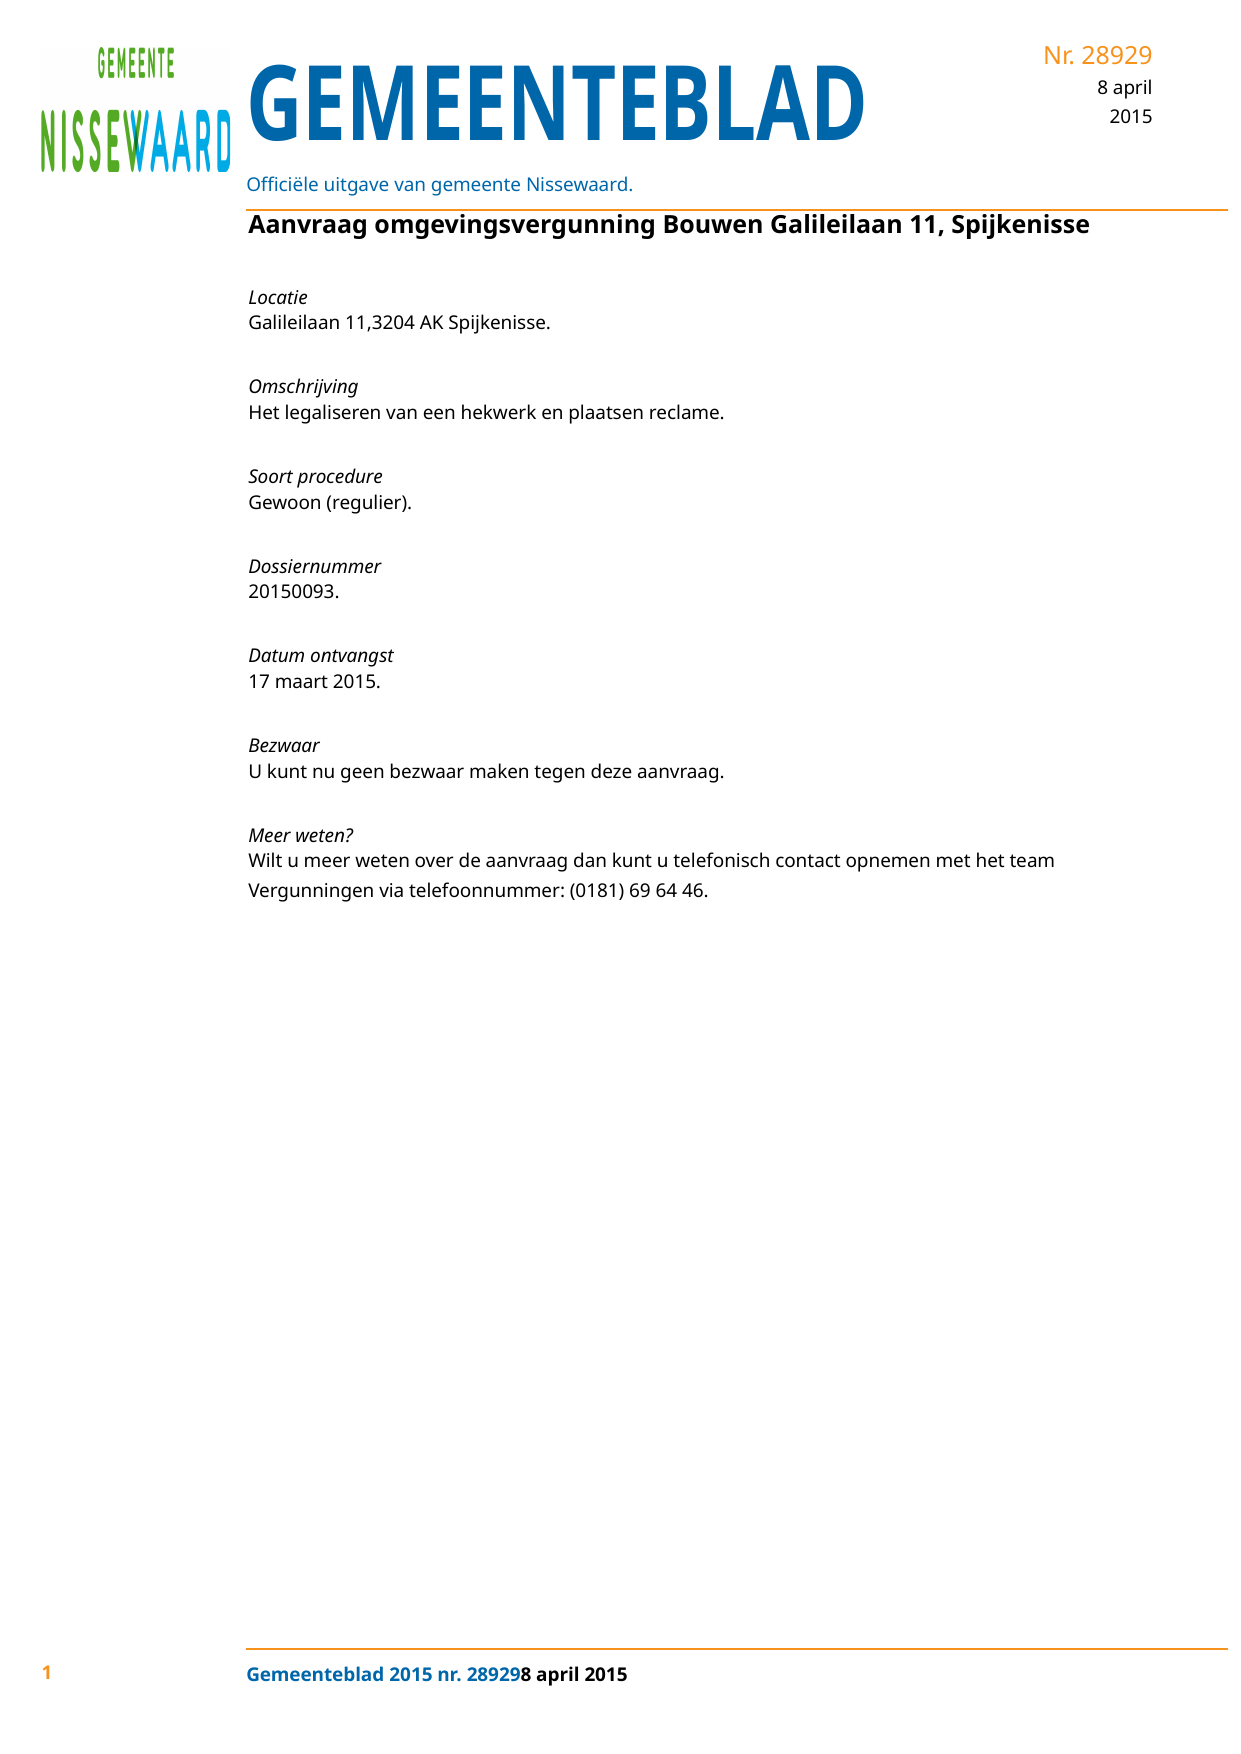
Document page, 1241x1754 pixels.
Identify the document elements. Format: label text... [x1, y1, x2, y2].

text Dossiernummer [248, 553, 1152, 579]
text Meer weten? [248, 822, 1152, 848]
text U kunt nu geen bezwaar maken tegen deze aanvraag. [248, 758, 1152, 784]
picture [41, 47, 231, 172]
text Aanvraag omgevingsvergunning Bouwen Galileilaan 11, Spijkenisse [248, 211, 1152, 241]
picture [176, 157, 187, 172]
text Het legaliseren van een hekwerk en plaatsen reclame. [248, 399, 1152, 425]
text Gewoon (regulier). [248, 489, 1152, 515]
text 17 maart 2015. [248, 668, 1152, 694]
text Omschrijving [248, 373, 1152, 399]
text Wilt u meer weten over de aanvraag dan kunt u telefonisch contact opnemen met het team Vergunningen via telefoonnummer: (0181) 69 64 46. [248, 848, 1152, 903]
picture [154, 157, 165, 172]
text Bezwaar [248, 732, 1152, 758]
picture [200, 151, 206, 172]
text 20150093. [248, 579, 1152, 604]
text Soort procedure [248, 463, 1152, 489]
text Galileilaan 11,3204 AK Spijkenisse. [248, 309, 1152, 335]
picture [222, 122, 227, 160]
text Datum ontvangst [248, 643, 1152, 668]
text Locatie [248, 284, 1152, 309]
picture [201, 122, 206, 138]
